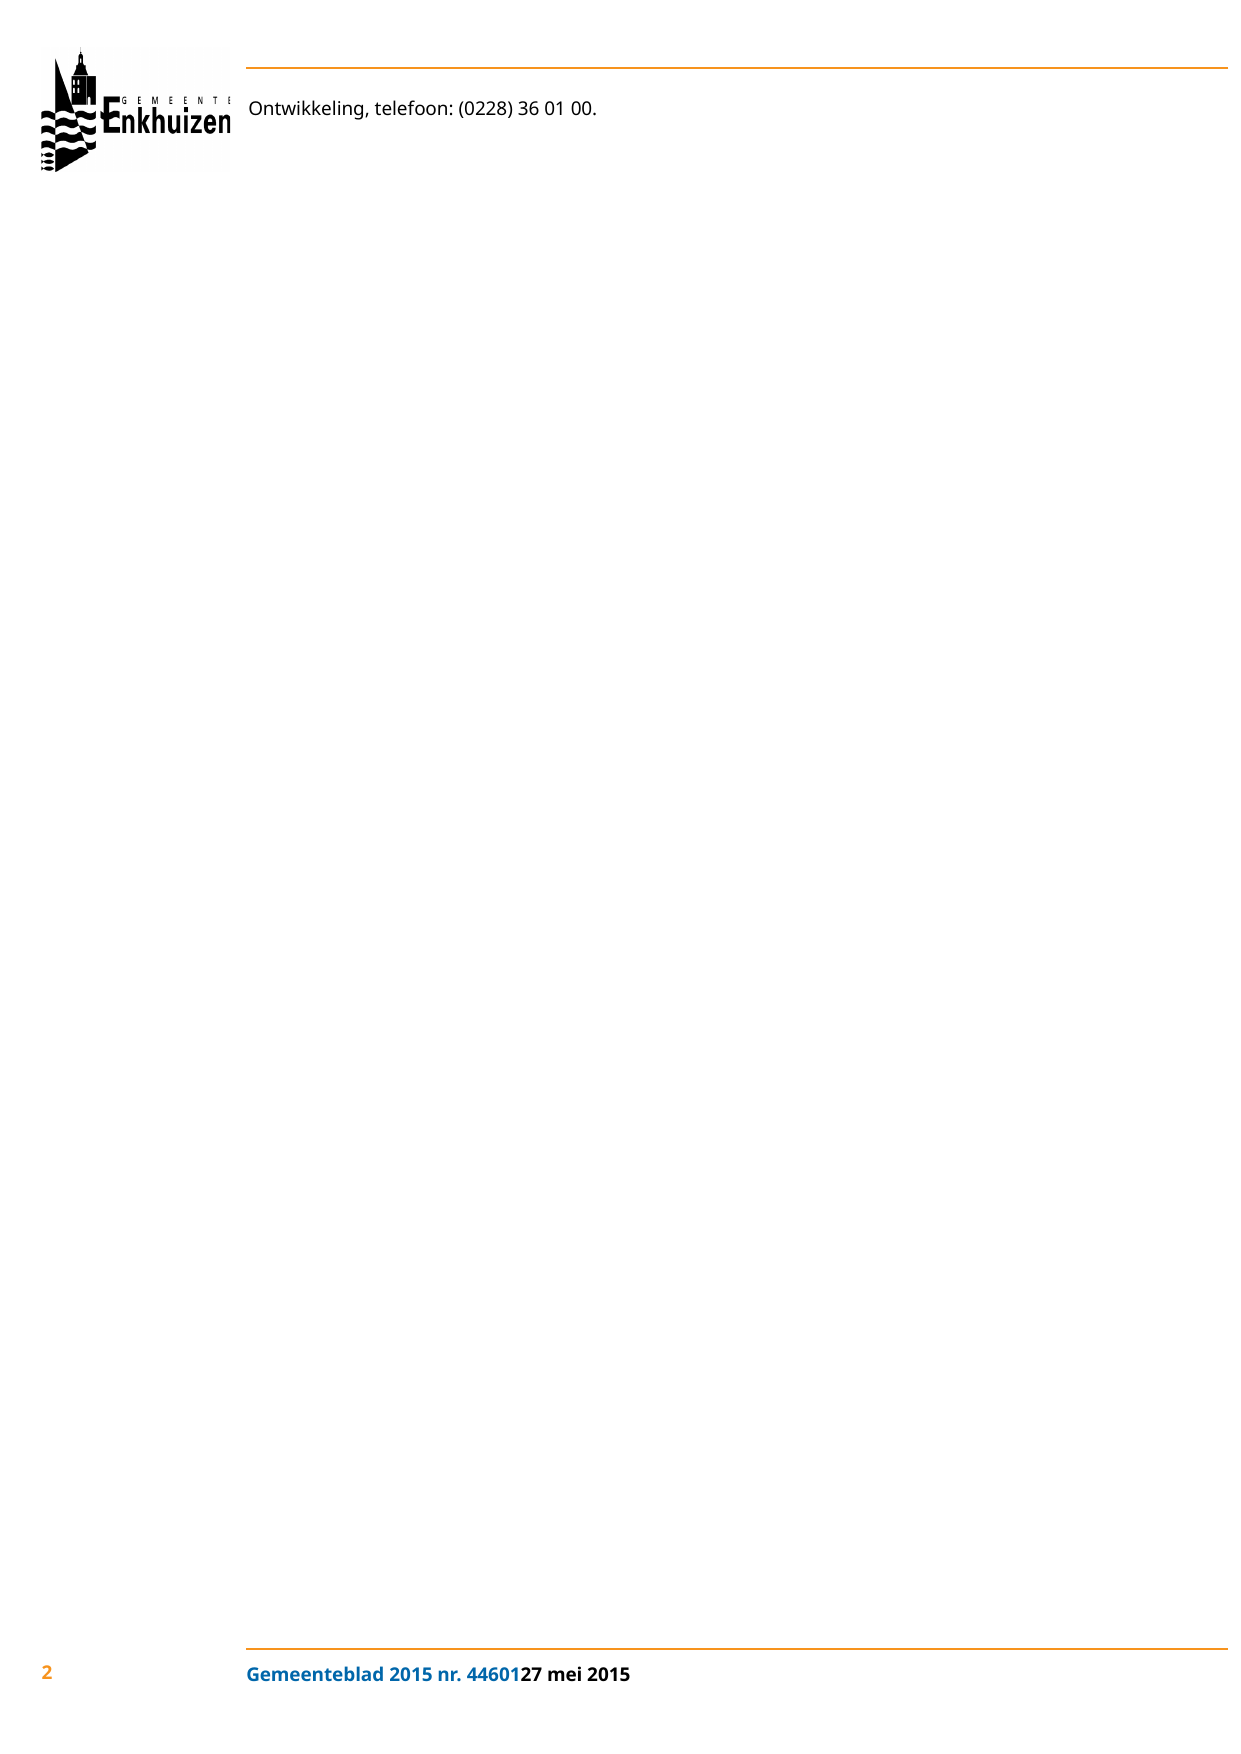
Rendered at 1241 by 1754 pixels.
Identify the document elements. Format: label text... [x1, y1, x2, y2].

picture [41, 47, 231, 172]
text Ontwikkeling, telefoon: (0228) 36 01 00. [248, 95, 1152, 121]
